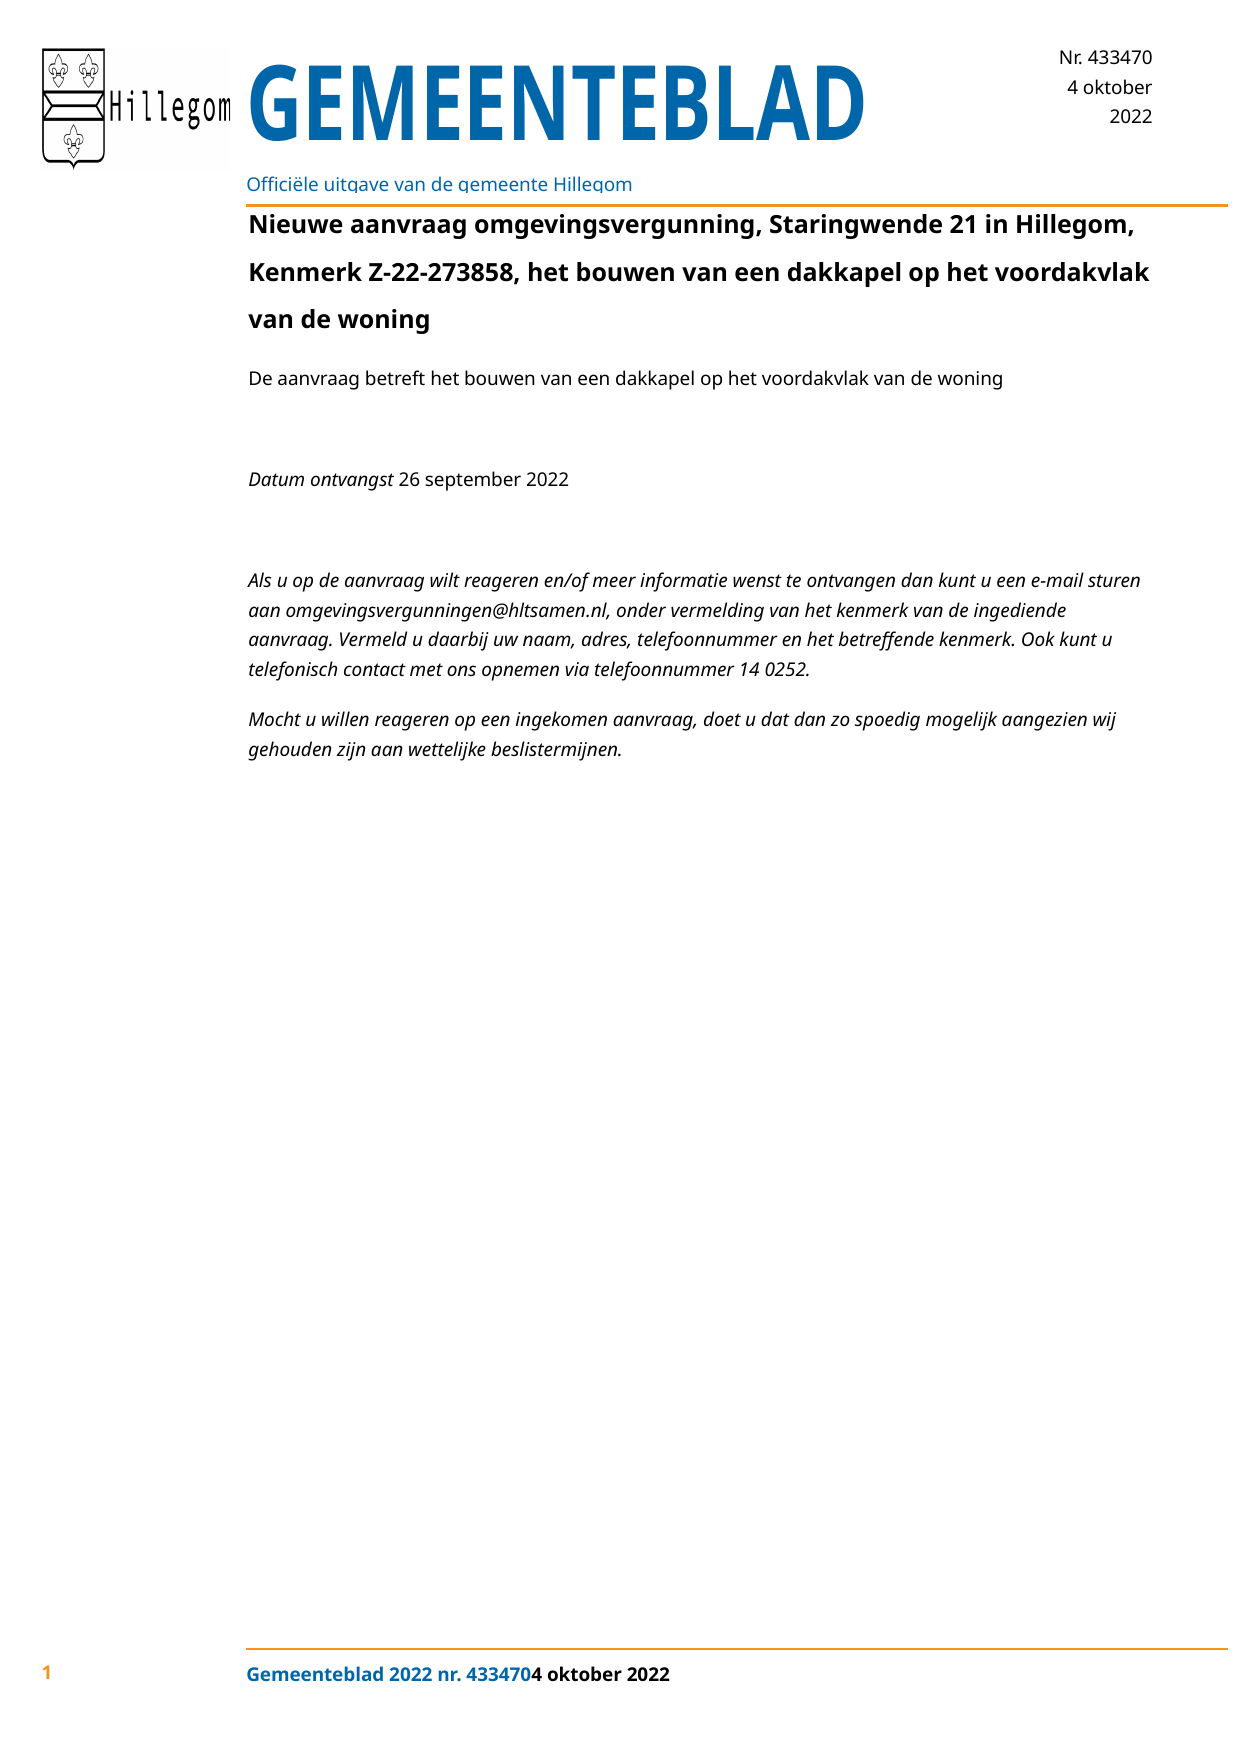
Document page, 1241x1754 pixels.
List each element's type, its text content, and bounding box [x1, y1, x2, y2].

picture [41, 47, 231, 172]
text De aanvraag betreft het bouwen van een dakkapel op het voordakvlak van de woning [248, 366, 1152, 391]
text Nieuwe aanvraag omgevingsvergunning, Staringwende 21 in Hillegom, Kenmerk Z-22-273858, het bouwen van een dakkapel op het voordakvlak van de woning [248, 207, 1152, 336]
text Datum ontvangst 26 september 2022 [248, 466, 1152, 492]
text Mocht u willen reageren op een ingekomen aanvraag, doet u dat dan zo spoedig mogelijk aangezien wij gehouden zijn aan wettelijke beslistermijnen. [248, 706, 1152, 762]
text Als u op de aanvraag wilt reageren en/of meer informatie wenst te ontvangen dan kunt u een e-mail sturen aan omgevingsvergunningen@hltsamen.nl, onder vermelding van het kenmerk van de ingediende aanvraag. Vermeld u daarbij uw naam, adres, telefoonnummer en het betreffende kenmerk. Ook kunt u telefonisch contact met ons opnemen via telefoonnummer 14 0252. [248, 567, 1152, 682]
